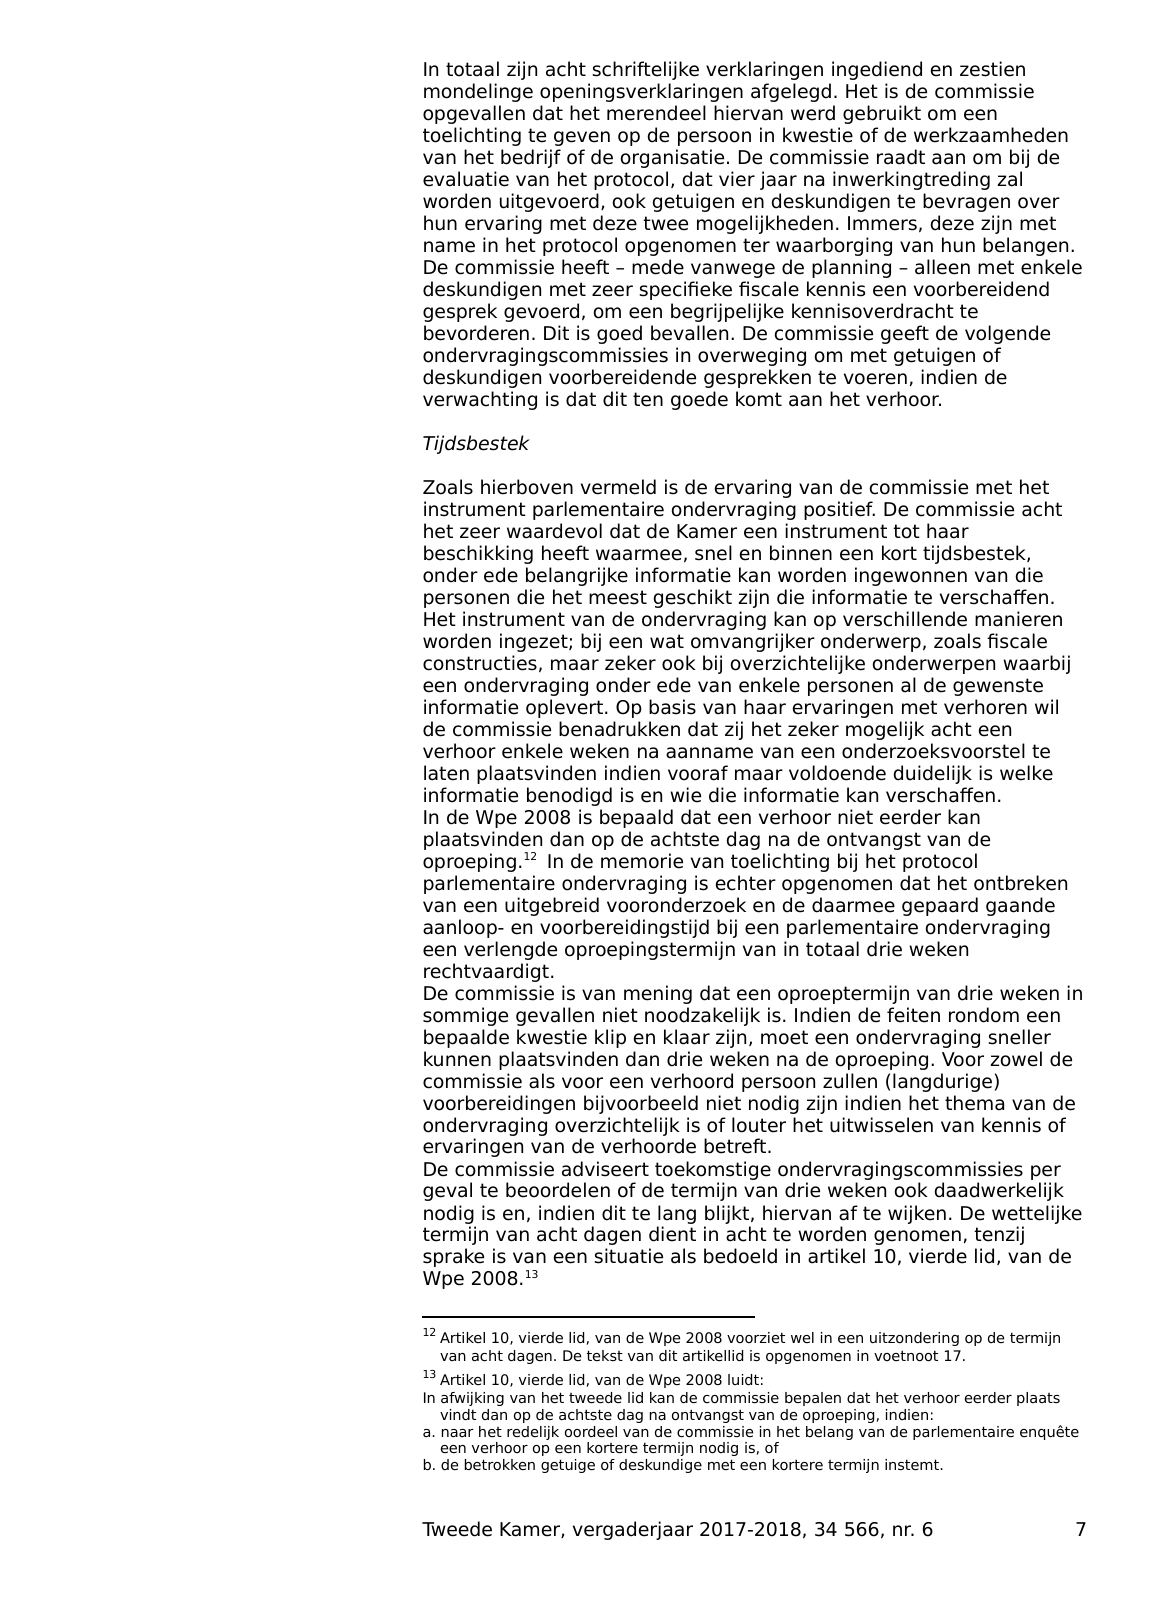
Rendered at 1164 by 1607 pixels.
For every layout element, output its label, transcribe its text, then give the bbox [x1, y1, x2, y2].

text De commissie heeft – mede vanwege de planning – alleen met enkele deskundigen met zeer specifieke fiscale kennis een voorbereidend gesprek gevoerd, om een begrijpelijke kennisoverdracht te bevorderen. Dit is goed bevallen. De commissie geeft de volgende ondervragingscommissies in overweging om met getuigen of deskundigen voorbereidende gesprekken te voeren, indien de verwachting is dat dit ten goede komt aan het verhoor. [422, 257, 1087, 411]
text a. naar het redelijk oordeel van de commissie in het belang van de parlementaire enquête een verhoor op een kortere termijn nodig is, of [422, 1424, 1087, 1457]
text De commissie adviseert toekomstige ondervragingscommissies per geval te beoordelen of de termijn van drie weken ook daadwerkelijk nodig is en, indien dit te lang blijkt, hiervan af te wijken. De wettelijke termijn van acht dagen dient in acht te worden genomen, tenzij sprake is van een situatie als bedoeld in artikel 10, vierde lid, van de Wpe 2008. [422, 1158, 1087, 1290]
text In de Wpe 2008 is bepaald dat een verhoor niet eerder kan plaatsvinden dan op de achtste dag na de ontvangst van de oproeping. In de memorie van toelichting bij het protocol parlementaire ondervraging is echter opgenomen dat het ontbreken van een uitgebreid vooronderzoek en de daarmee gepaard gaande aanloop- en voorbereidingstijd bij een parlementaire ondervraging een verlengde oproepingstermijn van in totaal drie weken rechtvaardigt. [422, 807, 1087, 983]
text b. de betrokken getuige of deskundige met een kortere termijn instemt. [422, 1457, 1087, 1474]
text Zoals hierboven vermeld is de ervaring van de commissie met het instrument parlementaire ondervraging positief. De commissie acht het zeer waardevol dat de Kamer een instrument tot haar beschikking heeft waarmee, snel en binnen een kort tijdsbestek, onder ede belangrijke informatie kan worden ingewonnen van die personen die het meest geschikt zijn die informatie te verschaffen. Het instrument van de ondervraging kan op verschillende manieren worden ingezet; bij een wat omvangrijker onderwerp, zoals fiscale constructies, maar zeker ook bij overzichtelijke onderwerpen waarbij een ondervraging onder ede van enkele personen al de gewenste informatie oplevert. Op basis van haar ervaringen met verhoren wil de commissie benadrukken dat zij het zeker mogelijk acht een verhoor enkele weken na aanname van een onderzoeksvoorstel te laten plaatsvinden indien vooraf maar voldoende duidelijk is welke informatie benodigd is en wie die informatie kan verschaffen. [422, 477, 1087, 807]
text In afwijking van het tweede lid kan de commissie bepalen dat het verhoor eerder plaats vindt dan op de achtste dag na ontvangst van de oproeping, indien: [422, 1390, 1087, 1424]
text In totaal zijn acht schriftelijke verklaringen ingediend en zestien mondelinge openingsverklaringen afgelegd. Het is de commissie opgevallen dat het merendeel hiervan werd gebruikt om een toelichting te geven op de persoon in kwestie of de werkzaamheden van het bedrijf of de organisatie. De commissie raadt aan om bij de evaluatie van het protocol, dat vier jaar na inwerkingtreding zal worden uitgevoerd, ook getuigen en deskundigen te bevragen over hun ervaring met deze twee mogelijkheden. Immers, deze zijn met name in het protocol opgenomen ter waarborging van hun belangen. [422, 59, 1087, 257]
text Artikel 10, vierde lid, van de Wpe 2008 luidt: [422, 1368, 1087, 1390]
text Artikel 10, vierde lid, van de Wpe 2008 voorziet wel in een uitzondering op de termijn van acht dagen. De tekst van dit artikellid is opgenomen in voetnoot 17. [422, 1326, 1087, 1365]
text De commissie is van mening dat een oproeptermijn van drie weken in sommige gevallen niet noodzakelijk is. Indien de feiten rondom een bepaalde kwestie klip en klaar zijn, moet een ondervraging sneller kunnen plaatsvinden dan drie weken na de oproeping. Voor zowel de commissie als voor een verhoord persoon zullen (langdurige) voorbereidingen bijvoorbeeld niet nodig zijn indien het thema van de ondervraging overzichtelijk is of louter het uitwisselen van kennis of ervaringen van de verhoorde betreft. [422, 983, 1087, 1158]
subtitle Tijdsbestek [422, 433, 1087, 455]
